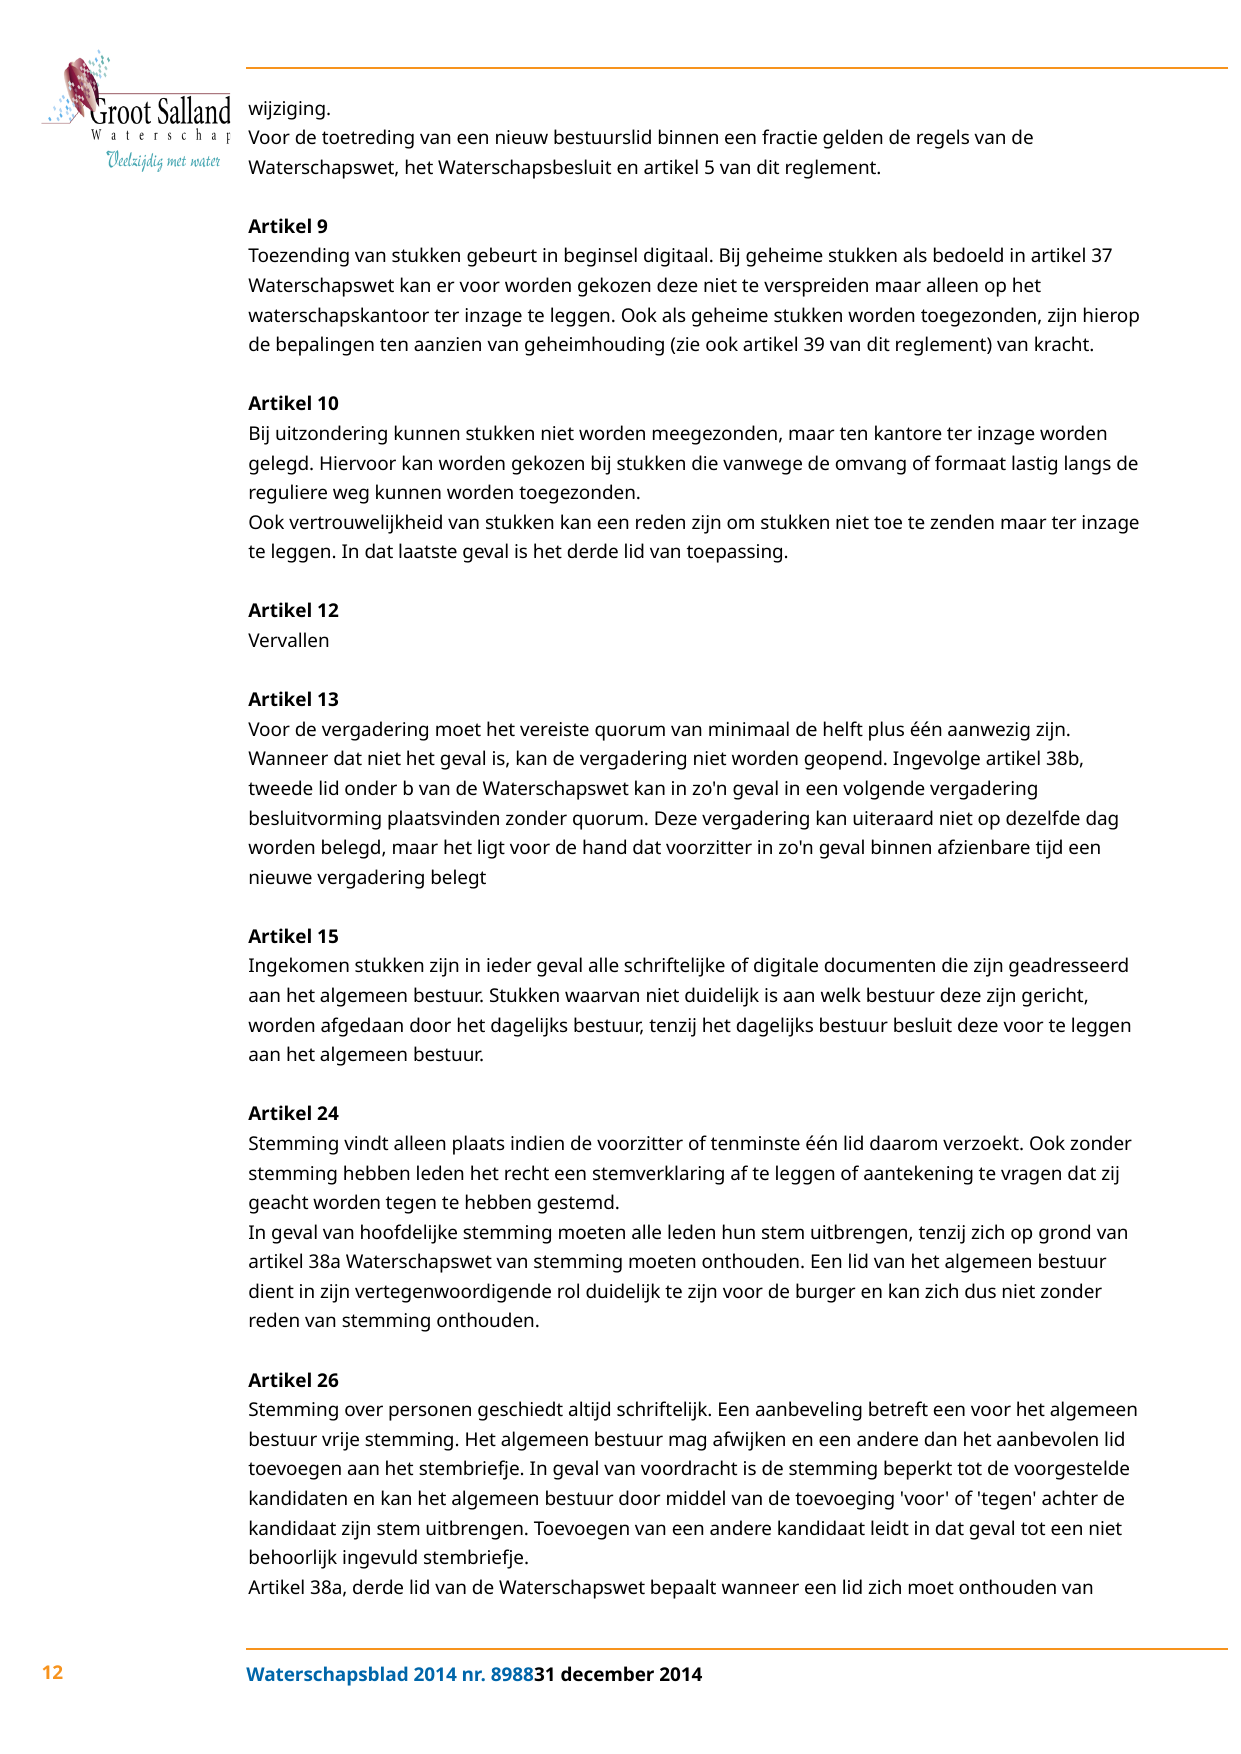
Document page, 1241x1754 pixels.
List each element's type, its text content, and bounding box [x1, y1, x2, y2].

picture [41, 47, 231, 172]
text Vervallen [248, 627, 1152, 653]
text Artikel 12 [248, 598, 1152, 623]
text Artikel 10 [248, 391, 1152, 416]
text Voor de vergadering moet het vereiste quorum van minimaal de helft plus één aanwezig zijn. Wanneer dat niet het geval is, kan de vergadering niet worden geopend. Ingevolge artikel 38b, tweede lid onder b van de Waterschapswet kan in zo'n geval in een volgende vergadering besluitvorming plaatsvinden zonder quorum. Deze vergadering kan uiteraard niet op dezelfde dag worden belegd, maar het ligt voor de hand dat voorzitter in zo'n geval binnen afzienbare tijd een nieuwe vergadering belegt [248, 716, 1152, 890]
text Artikel 15 [248, 923, 1152, 949]
text Artikel 9 [248, 213, 1152, 239]
text In geval van hoofdelijke stemming moeten alle leden hun stem uitbrengen, tenzij zich op grond van artikel 38a Waterschapswet van stemming moeten onthouden. Een lid van het algemeen bestuur dient in zijn vertegenwoordigende rol duidelijk te zijn voor de burger en kan zich dus niet zonder reden van stemming onthouden. [248, 1219, 1152, 1333]
text Toezending van stukken gebeurt in beginsel digitaal. Bij geheime stukken als bedoeld in artikel 37 Waterschapswet kan er voor worden gekozen deze niet te verspreiden maar alleen op het waterschapskantoor ter inzage te leggen. Ook als geheime stukken worden toegezonden, zijn hierop de bepalingen ten aanzien van geheimhouding (zie ook artikel 39 van dit reglement) van kracht. [248, 243, 1152, 357]
text Artikel 13 [248, 686, 1152, 712]
text Voor de toetreding van een nieuw bestuurslid binnen een fractie gelden de regels van de Waterschapswet, het Waterschapsbesluit en artikel 5 van dit reglement. [248, 124, 1152, 180]
text Artikel 24 [248, 1101, 1152, 1126]
text Artikel 38a, derde lid van de Waterschapswet bepaalt wanneer een lid zich moet onthouden van [248, 1574, 1152, 1600]
text Bij uitzondering kunnen stukken niet worden meegezonden, maar ten kantore ter inzage worden gelegd. Hiervoor kan worden gekozen bij stukken die vanwege de omvang of formaat lastig langs de reguliere weg kunnen worden toegezonden. [248, 420, 1152, 505]
text Stemming over personen geschiedt altijd schriftelijk. Een aanbeveling betreft een voor het algemeen bestuur vrije stemming. Het algemeen bestuur mag afwijken en een andere dan het aanbevolen lid toevoegen aan het stembriefje. In geval van voordracht is de stemming beperkt tot de voorgestelde kandidaten en kan het algemeen bestuur door middel van de toevoeging 'voor' of 'tegen' achter de kandidaat zijn stem uitbrengen. Toevoegen van een andere kandidaat leidt in dat geval tot een niet behoorlijk ingevuld stembriefje. [248, 1396, 1152, 1570]
text Stemming vindt alleen plaats indien de voorzitter of tenminste één lid daarom verzoekt. Ook zonder stemming hebben leden het recht een stemverklaring af te leggen of aantekening te vragen dat zij geacht worden tegen te hebben gestemd. [248, 1130, 1152, 1215]
text Artikel 26 [248, 1367, 1152, 1393]
text Ingekomen stukken zijn in ieder geval alle schriftelijke of digitale documenten die zijn geadresseerd aan het algemeen bestuur. Stukken waarvan niet duidelijk is aan welk bestuur deze zijn gericht, worden afgedaan door het dagelijks bestuur, tenzij het dagelijks bestuur besluit deze voor te leggen aan het algemeen bestuur. [248, 953, 1152, 1067]
text Ook vertrouwelijkheid van stukken kan een reden zijn om stukken niet toe te zenden maar ter inzage te leggen. In dat laatste geval is het derde lid van toepassing. [248, 509, 1152, 564]
text wijziging. [248, 95, 1152, 121]
